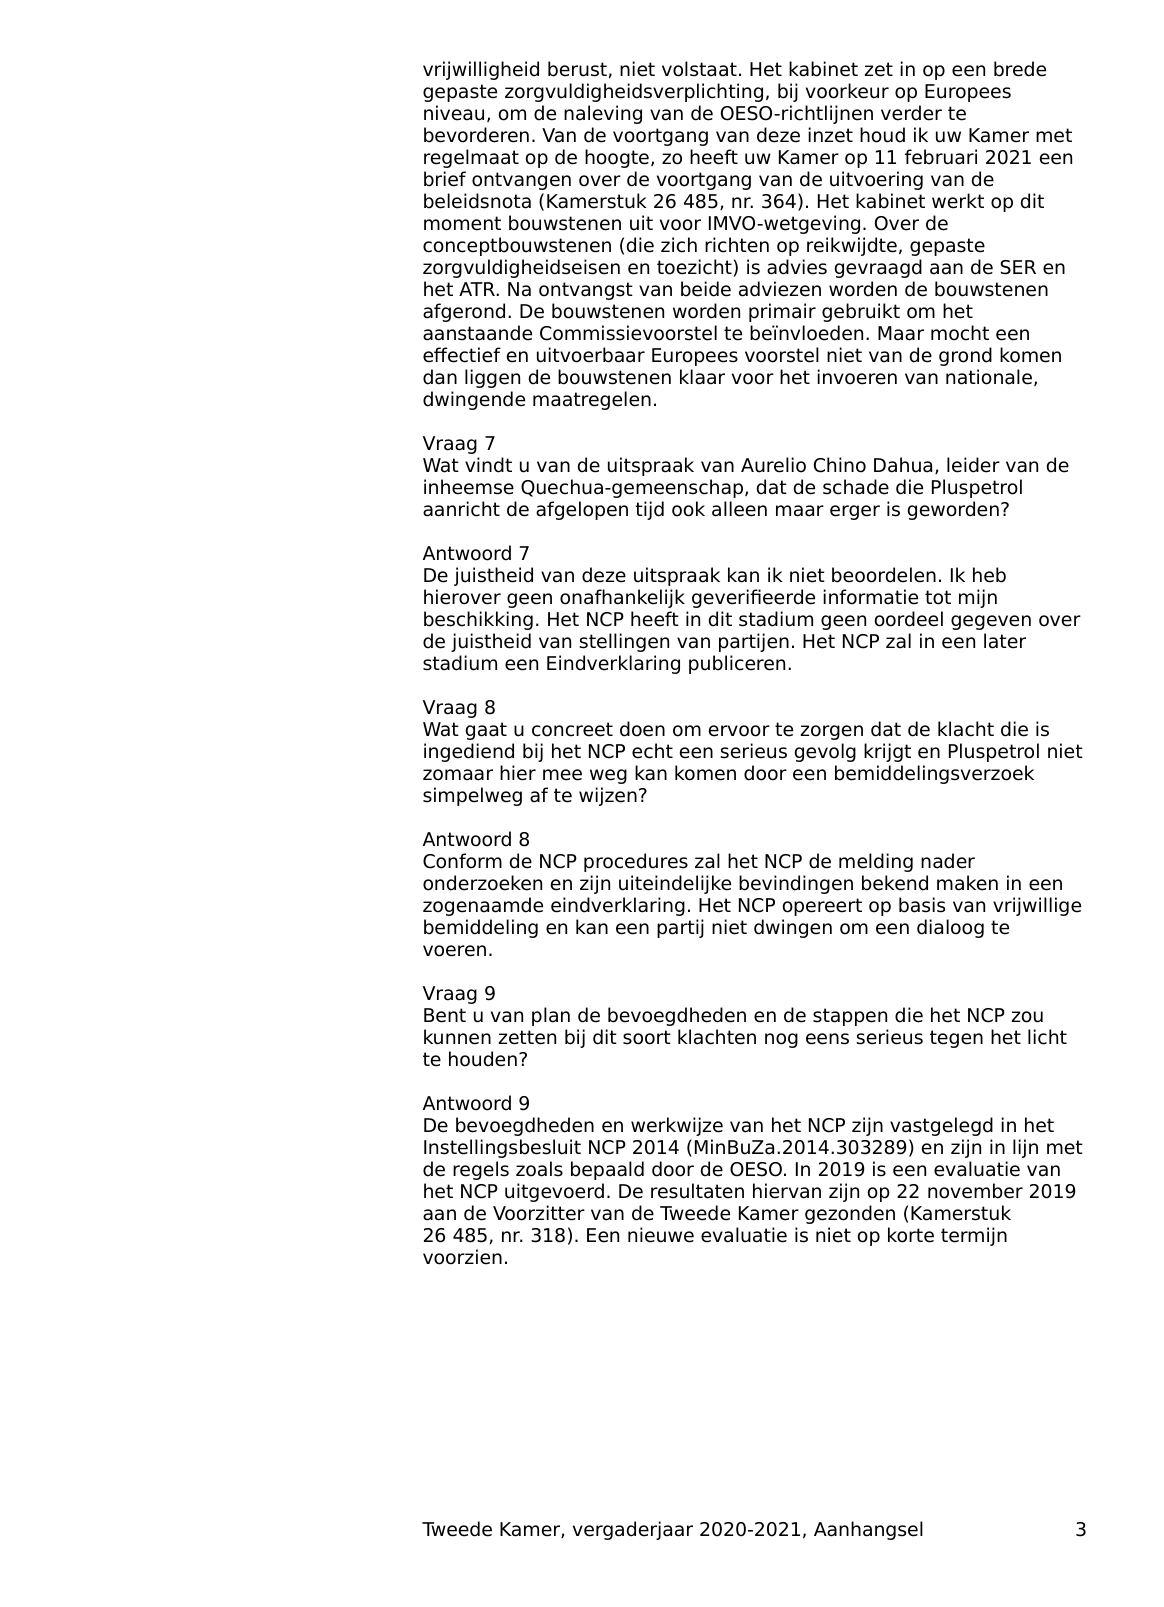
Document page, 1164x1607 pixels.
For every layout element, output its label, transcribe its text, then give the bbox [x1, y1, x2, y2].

text Antwoord 9 [422, 1093, 1087, 1115]
text Antwoord 8 [422, 829, 1087, 851]
text Bent u van plan de bevoegdheden en de stappen die het NCP zou kunnen zetten bij dit soort klachten nog eens serieus tegen het licht te houden? [422, 1005, 1087, 1071]
text Wat vindt u van de uitspraak van Aurelio Chino Dahua, leider van de inheemse Quechua-gemeenschap, dat de schade die Pluspetrol aanricht de afgelopen tijd ook alleen maar erger is geworden? [422, 455, 1087, 521]
text Vraag 7 [422, 433, 1087, 455]
text Antwoord 7 [422, 543, 1087, 565]
text Wat gaat u concreet doen om ervoor te zorgen dat de klacht die is ingediend bij het NCP echt een serieus gevolg krijgt en Pluspetrol niet zomaar hier mee weg kan komen door een bemiddelingsverzoek simpelweg af te wijzen? [422, 719, 1087, 807]
text De juistheid van deze uitspraak kan ik niet beoordelen. Ik heb hierover geen onafhankelijk geverifieerde informatie tot mijn beschikking. Het NCP heeft in dit stadium geen oordeel gegeven over de juistheid van stellingen van partijen. Het NCP zal in een later stadium een Eindverklaring publiceren. [422, 565, 1087, 675]
text vrijwilligheid berust, niet volstaat. Het kabinet zet in op een brede gepaste zorgvuldigheidsverplichting, bij voorkeur op Europees niveau, om de naleving van de OESO-richtlijnen verder te bevorderen. Van de voortgang van deze inzet houd ik uw Kamer met regelmaat op de hoogte, zo heeft uw Kamer op 11 februari 2021 een brief ontvangen over de voortgang van de uitvoering van de beleidsnota (Kamerstuk 26 485, nr. 364). Het kabinet werkt op dit moment bouwstenen uit voor IMVO-wetgeving. Over de conceptbouwstenen (die zich richten op reikwijdte, gepaste zorgvuldigheidseisen en toezicht) is advies gevraagd aan de SER en het ATR. Na ontvangst van beide adviezen worden de bouwstenen afgerond. De bouwstenen worden primair gebruikt om het aanstaande Commissievoorstel te beïnvloeden. Maar mocht een effectief en uitvoerbaar Europees voorstel niet van de grond komen dan liggen de bouwstenen klaar voor het invoeren van nationale, dwingende maatregelen. [422, 59, 1087, 411]
text Vraag 8 [422, 697, 1087, 719]
text De bevoegdheden en werkwijze van het NCP zijn vastgelegd in het Instellingsbesluit NCP 2014 (MinBuZa.2014.303289) en zijn in lijn met de regels zoals bepaald door de OESO. In 2019 is een evaluatie van het NCP uitgevoerd. De resultaten hiervan zijn op 22 november 2019 aan de Voorzitter van de Tweede Kamer gezonden (Kamerstuk 26 485, nr. 318). Een nieuwe evaluatie is niet op korte termijn voorzien. [422, 1115, 1087, 1269]
text Vraag 9 [422, 983, 1087, 1005]
text Conform de NCP procedures zal het NCP de melding nader onderzoeken en zijn uiteindelijke bevindingen bekend maken in een zogenaamde eindverklaring. Het NCP opereert op basis van vrijwillige bemiddeling en kan een partij niet dwingen om een dialoog te voeren. [422, 851, 1087, 961]
